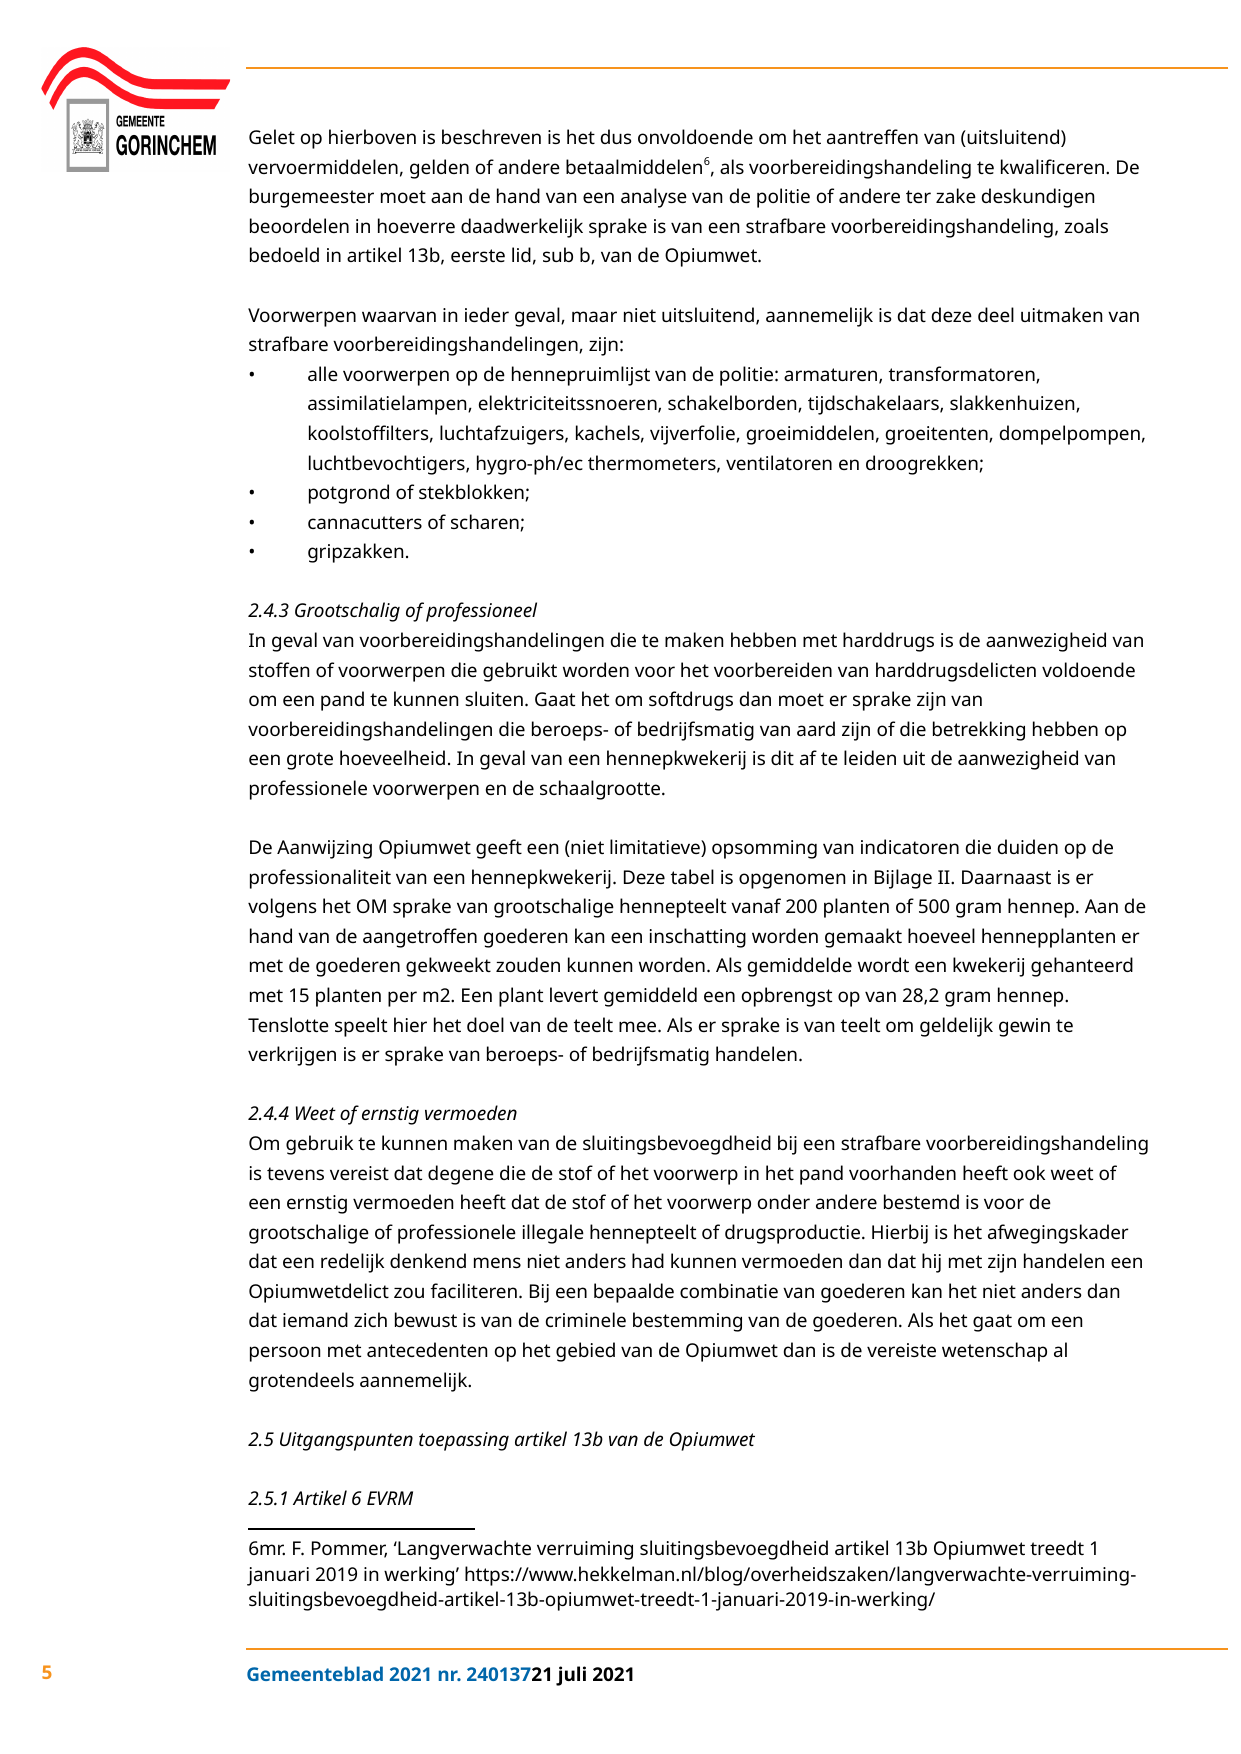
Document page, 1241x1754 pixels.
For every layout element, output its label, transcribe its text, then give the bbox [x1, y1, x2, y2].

list cannacutters of scharen; [248, 509, 1152, 535]
picture [41, 47, 231, 172]
text 2.5.1 Artikel 6 EVRM [248, 1485, 1152, 1511]
text De Aanwijzing Opiumwet geeft een (niet limitatieve) opsomming van indicatoren die duiden op de professionaliteit van een hennepkwekerij. Deze tabel is opgenomen in Bijlage II. Daarnaast is er volgens het OM sprake van grootschalige hennepteelt vanaf 200 planten of 500 gram hennep. Aan de hand van de aangetroffen goederen kan een inschatting worden gemaakt hoeveel hennepplanten er met de goederen gekweekt zouden kunnen worden. Als gemiddelde wordt een kwekerij gehanteerd met 15 planten per m2. Een plant levert gemiddeld een opbrengst op van 28,2 gram hennep. Tenslotte speelt hier het doel van de teelt mee. Als er sprake is van teelt om geldelijk gewin te verkrijgen is er sprake van beroeps- of bedrijfsmatig handelen. [248, 834, 1152, 1067]
text 2.5 Uitgangspunten toepassing artikel 13b van de Opiumwet [248, 1426, 1152, 1452]
text 2.4.4 Weet of ernstig vermoeden [248, 1101, 1152, 1126]
text 2.4.3 Grootschalig of professioneel [248, 598, 1152, 623]
list alle voorwerpen op de hennepruimlijst van de politie: armaturen, transformatoren, assimilatielampen, elektriciteitssnoeren, schakelborden, tijdschakelaars, slakkenhuizen, koolstoffilters, luchtafzuigers, kachels, vijverfolie, groeimiddelen, groeitenten, dompelpompen, luchtbevochtigers, hygro-ph/ec thermometers, ventilatoren en droogrekken; [248, 361, 1152, 476]
list gripzakken. [248, 538, 1152, 564]
text In geval van voorbereidingshandelingen die te maken hebben met harddrugs is de aanwezigheid van stoffen of voorwerpen die gebruikt worden voor het voorbereiden van harddrugsdelicten voldoende om een pand te kunnen sluiten. Gaat het om softdrugs dan moet er sprake zijn van voorbereidingshandelingen die beroeps- of bedrijfsmatig van aard zijn of die betrekking hebben op een grote hoeveelheid. In geval van een hennepkwekerij is dit af te leiden uit de aanwezigheid van professionele voorwerpen en de schaalgrootte. [248, 627, 1152, 801]
text mr. F. Pommer, ‘Langverwachte verruiming sluitingsbevoegdheid artikel 13b Opiumwet treedt 1 januari 2019 in werking’ https://www.hekkelman.nl/blog/overheidszaken/langverwachte-verruiming-sluitingsbevoegdheid-artikel-13b-opiumwet-treedt-1-januari-2019-in-werking/ [248, 1535, 1152, 1612]
text Om gebruik te kunnen maken van de sluitingsbevoegdheid bij een strafbare voorbereidingshandeling is tevens vereist dat degene die de stof of het voorwerp in het pand voorhanden heeft ook weet of een ernstig vermoeden heeft dat de stof of het voorwerp onder andere bestemd is voor de grootschalige of professionele illegale hennepteelt of drugsproductie. Hierbij is het afwegingskader dat een redelijk denkend mens niet anders had kunnen vermoeden dan dat hij met zijn handelen een Opiumwetdelict zou faciliteren. Bij een bepaalde combinatie van goederen kan het niet anders dan dat iemand zich bewust is van de criminele bestemming van de goederen. Als het gaat om een persoon met antecedenten op het gebied van de Opiumwet dan is de vereiste wetenschap al grotendeels aannemelijk. [248, 1130, 1152, 1393]
list potgrond of stekblokken; [248, 479, 1152, 505]
text Gelet op hierboven is beschreven is het dus onvoldoende om het aantreffen van (uitsluitend) vervoermiddelen, gelden of andere betaalmiddelen, als voorbereidingshandeling te kwalificeren. De burgemeester moet aan de hand van een analyse van de politie of andere ter zake deskundigen beoordelen in hoeverre daadwerkelijk sprake is van een strafbare voorbereidingshandeling, zoals bedoeld in artikel 13b, eerste lid, sub b, van de Opiumwet. [248, 124, 1152, 268]
text Voorwerpen waarvan in ieder geval, maar niet uitsluitend, aannemelijk is dat deze deel uitmaken van strafbare voorbereidingshandelingen, zijn: [248, 302, 1152, 357]
